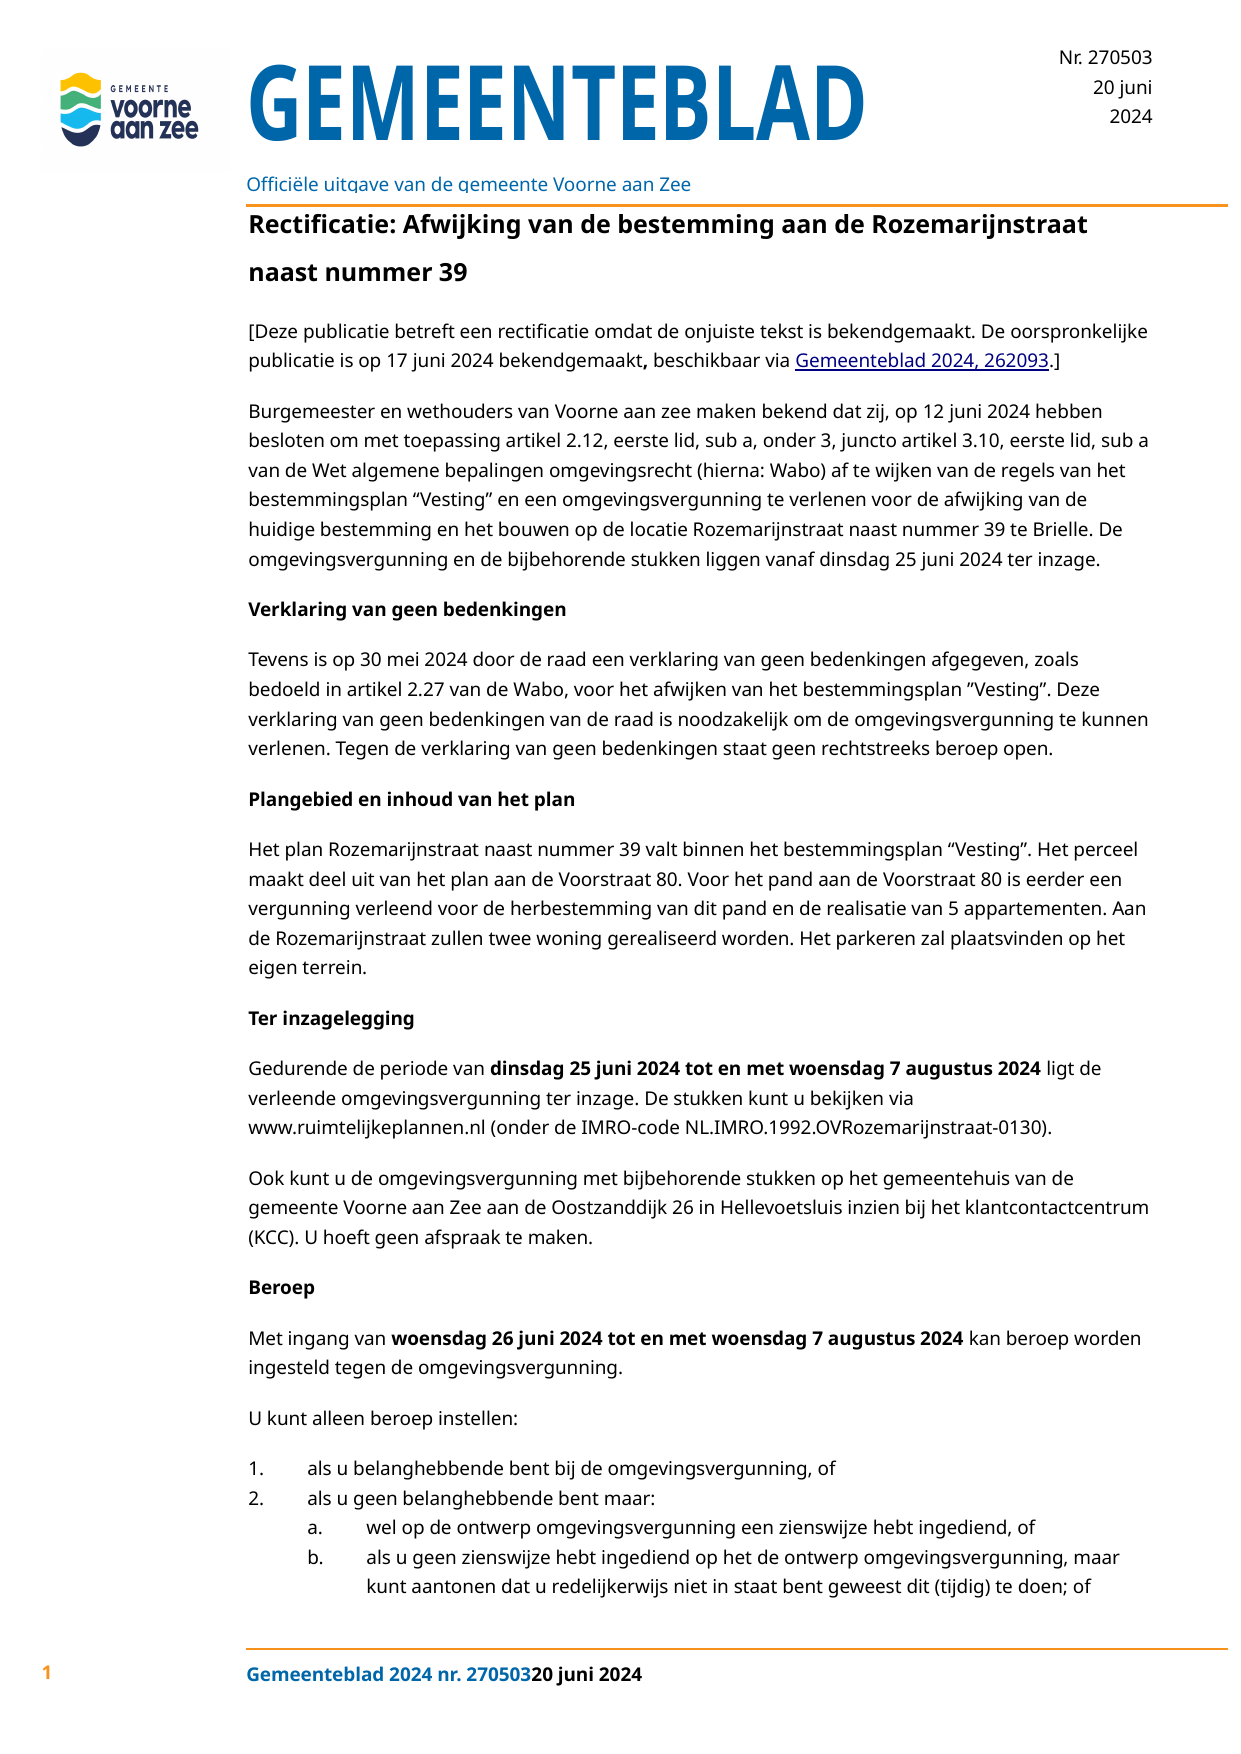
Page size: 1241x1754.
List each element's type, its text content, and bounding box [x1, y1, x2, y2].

text U kunt alleen beroep instellen: [248, 1405, 1152, 1431]
text Burgemeester en wethouders van Voorne aan zee maken bekend dat zij, op 12 juni 2024 hebben besloten om met toepassing artikel 2.12, eerste lid, sub a, onder 3, juncto artikel 3.10, eerste lid, sub a van de Wet algemene bepalingen omgevingsrecht (hierna: Wabo) af te wijken van de regels van het bestemmingsplan “Vesting” en een omgevingsvergunning te verlenen voor de afwijking van de huidige bestemming en het bouwen op de locatie Rozemarijnstraat naast nummer 39 te Brielle. De omgevingsvergunning en de bijbehorende stukken liggen vanaf dinsdag 25 juni 2024 ter inzage. [248, 398, 1152, 572]
list als u belanghebbende bent bij de omgevingsvergunning, of [248, 1455, 1152, 1481]
list wel op de ontwerp omgevingsvergunning een zienswijze hebt ingediend, of [307, 1514, 1152, 1540]
text [Deze publicatie betreft een rectificatie omdat de onjuiste tekst is bekendgemaakt. De oorspronkelijke publicatie is op 17 juni 2024 bekendgemaakt, beschikbaar via Gemeenteblad 2024, 262093.] [248, 318, 1152, 373]
list als u geen zienswijze hebt ingediend op het de ontwerp omgevingsvergunning, maar kunt aantonen dat u redelijkerwijs niet in staat bent geweest dit (tijdig) te doen; of [307, 1544, 1152, 1599]
list als u geen belanghebbende bent maar: [248, 1485, 1152, 1511]
text Ter inzagelegging [248, 1005, 1152, 1031]
text Verklaring van geen bedenkingen [248, 596, 1152, 622]
text Tevens is op 30 mei 2024 door de raad een verklaring van geen bedenkingen afgegeven, zoals bedoeld in artikel 2.27 van de Wabo, voor het afwijken van het bestemmingsplan ”Vesting”. Deze verklaring van geen bedenkingen van de raad is noodzakelijk om de omgevingsvergunning te kunnen verlenen. Tegen de verklaring van geen bedenkingen staat geen rechtstreeks beroep open. [248, 647, 1152, 761]
text Het plan Rozemarijnstraat naast nummer 39 valt binnen het bestemmingsplan “Vesting”. Het perceel maakt deel uit van het plan aan de Voorstraat 80. Voor het pand aan de Voorstraat 80 is eerder een vergunning verleend voor de herbestemming van dit pand en de realisatie van 5 appartementen. Aan de Rozemarijnstraat zullen twee woning gerealiseerd worden. Het parkeren zal plaatsvinden op het eigen terrein. [248, 836, 1152, 980]
text Ook kunt u de omgevingsvergunning met bijbehorende stukken op het gemeentehuis van de gemeente Voorne aan Zee aan de Oostzanddijk 26 in Hellevoetsluis inzien bij het klantcontactcentrum (KCC). U hoeft geen afspraak te maken. [248, 1165, 1152, 1250]
picture [41, 47, 231, 172]
text Rectificatie: Afwijking van de bestemming aan de Rozemarijnstraat naast nummer 39 [248, 207, 1152, 288]
text Beroep [248, 1274, 1152, 1300]
text Gedurende de periode van dinsdag 25 juni 2024 tot en met woensdag 7 augustus 2024 ligt de verleende omgevingsvergunning ter inzage. De stukken kunt u bekijken via www.ruimtelijkeplannen.nl (onder de IMRO-code NL.IMRO.1992.OVRozemarijnstraat-0130). [248, 1055, 1152, 1140]
text Plangebied en inhoud van het plan [248, 786, 1152, 812]
text Met ingang van woensdag 26 juni 2024 tot en met woensdag 7 augustus 2024 kan beroep worden ingesteld tegen de omgevingsvergunning. [248, 1325, 1152, 1380]
